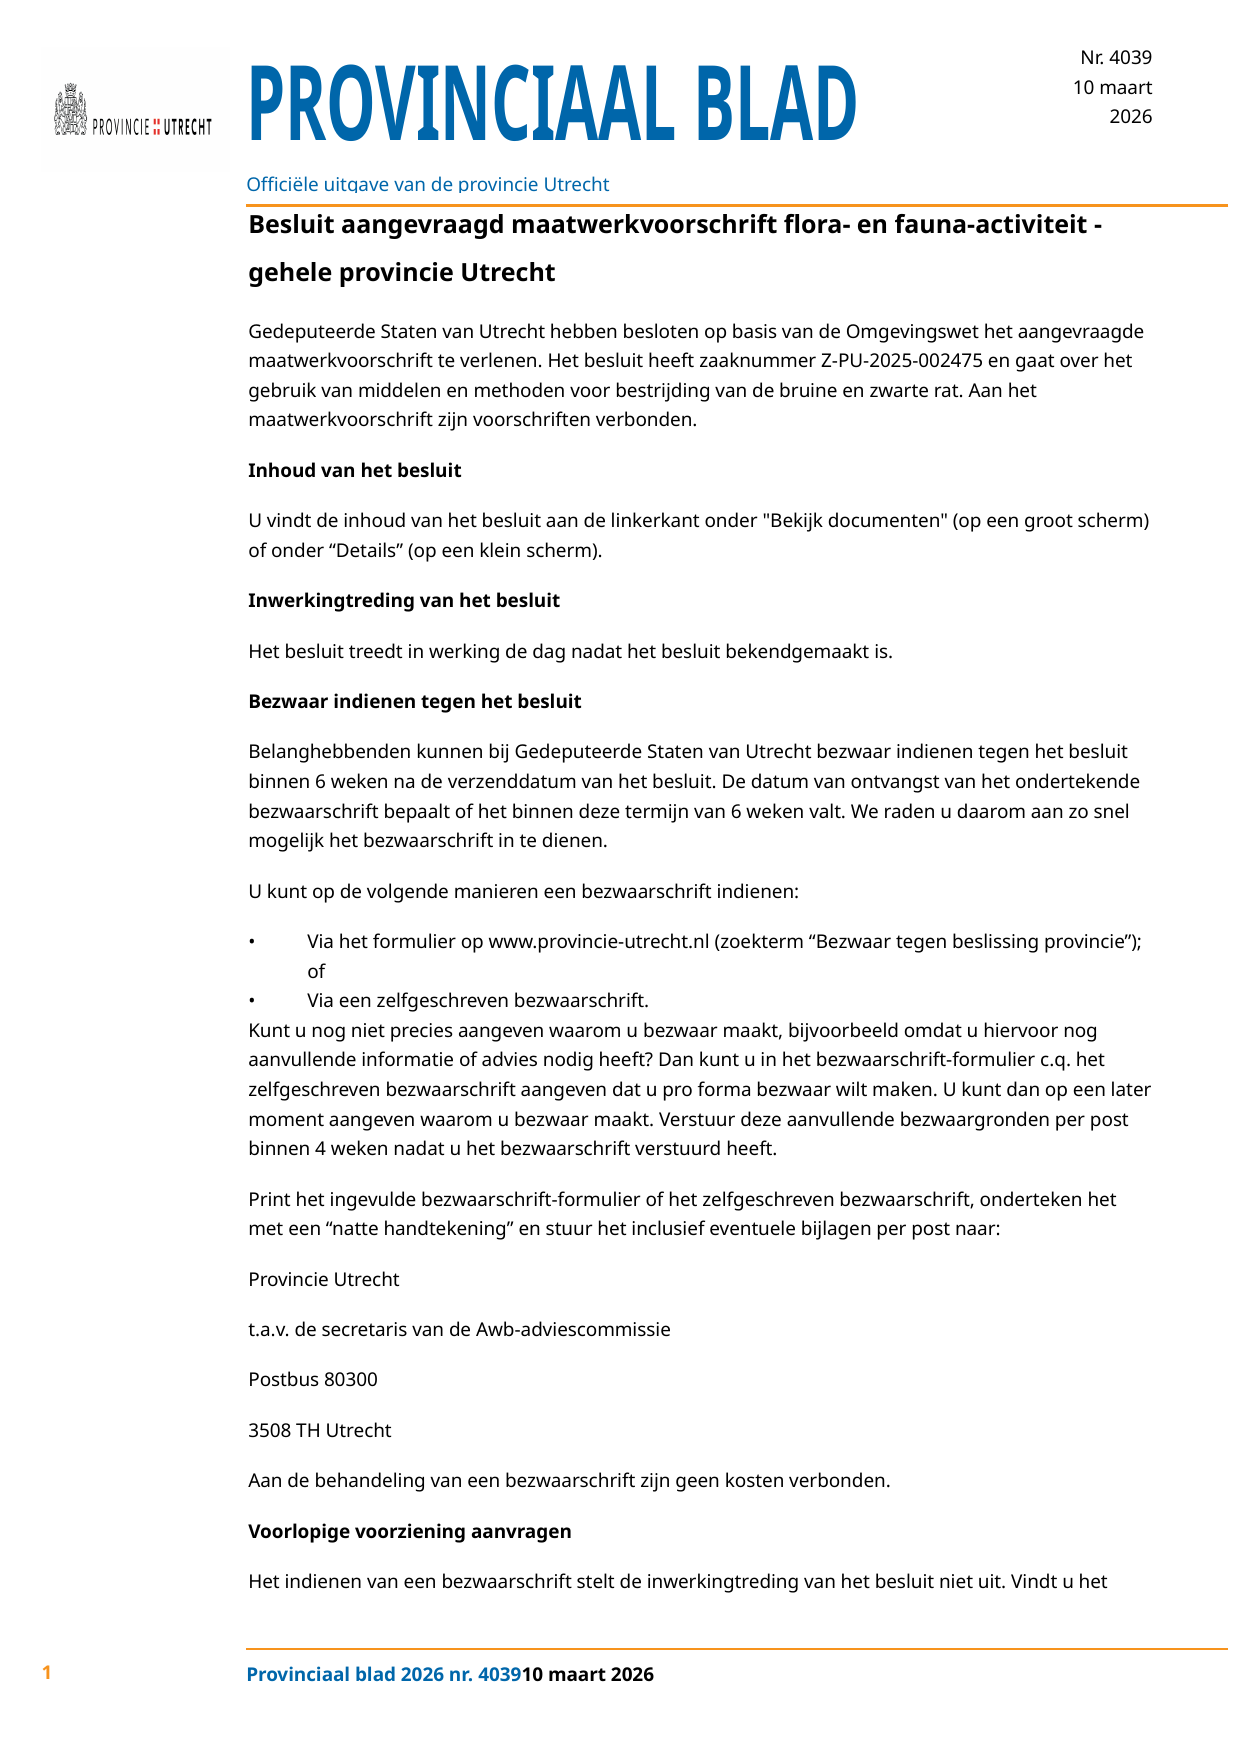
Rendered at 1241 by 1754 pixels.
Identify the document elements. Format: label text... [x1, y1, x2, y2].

text Inhoud van het besluit [248, 457, 1152, 483]
text Het besluit treedt in werking de dag nadat het besluit bekendgemaakt is. [248, 638, 1152, 664]
list Via een zelfgeschreven bezwaarschrift. [248, 987, 1152, 1013]
text Gedeputeerde Staten van Utrecht hebben besloten op basis van de Omgevingswet het aangevraagde maatwerkvoorschrift te verlenen. Het besluit heeft zaaknummer Z-PU-2025-002475 en gaat over het gebruik van middelen en methoden voor bestrijding van de bruine en zwarte rat. Aan het maatwerkvoorschrift zijn voorschriften verbonden. [248, 318, 1152, 432]
text Provincie Utrecht [248, 1266, 1152, 1292]
text U vindt de inhoud van het besluit aan de linkerkant onder "Bekijk documenten" (op een groot scherm) of onder “Details” (op een klein scherm). [248, 507, 1152, 563]
text Print het ingevulde bezwaarschrift-formulier of het zelfgeschreven bezwaarschrift, onderteken het met een “natte handtekening” en stuur het inclusief eventuele bijlagen per post naar: [248, 1186, 1152, 1241]
text 3508 TH Utrecht [248, 1417, 1152, 1443]
text Besluit aangevraagd maatwerkvoorschrift flora- en fauna-activiteit - gehele provincie Utrecht [248, 207, 1152, 288]
text t.a.v. de secretaris van de Awb-adviescommissie [248, 1316, 1152, 1342]
picture [41, 47, 231, 172]
text Kunt u nog niet precies aangeven waarom u bezwaar maakt, bijvoorbeeld omdat u hiervoor nog aanvullende informatie of advies nodig heeft? Dan kunt u in het bezwaarschrift-formulier c.q. het zelfgeschreven bezwaarschrift aangeven dat u pro forma bezwaar wilt maken. U kunt dan op een later moment aangeven waarom u bezwaar maakt. Verstuur deze aanvullende bezwaargronden per post binnen 4 weken nadat u het bezwaarschrift verstuurd heeft. [248, 1017, 1152, 1161]
list Via het formulier op www.provincie-utrecht.nl (zoekterm “Bezwaar tegen beslissing provincie”); of [248, 928, 1152, 984]
text Belanghebbenden kunnen bij Gedeputeerde Staten van Utrecht bezwaar indienen tegen het besluit binnen 6 weken na de verzenddatum van het besluit. De datum van ontvangst van het ondertekende bezwaarschrift bepaalt of het binnen deze termijn van 6 weken valt. We raden u daarom aan zo snel mogelijk het bezwaarschrift in te dienen. [248, 739, 1152, 853]
text Voorlopige voorziening aanvragen [248, 1518, 1152, 1544]
text Bezwaar indienen tegen het besluit [248, 688, 1152, 714]
text Inwerkingtreding van het besluit [248, 587, 1152, 613]
text Postbus 80300 [248, 1367, 1152, 1392]
text U kunt op de volgende manieren een bezwaarschrift indienen: [248, 878, 1152, 904]
text Aan de behandeling van een bezwaarschrift zijn geen kosten verbonden. [248, 1467, 1152, 1493]
text Het indienen van een bezwaarschrift stelt de inwerkingtreding van het besluit niet uit. Vindt u het [248, 1568, 1152, 1594]
